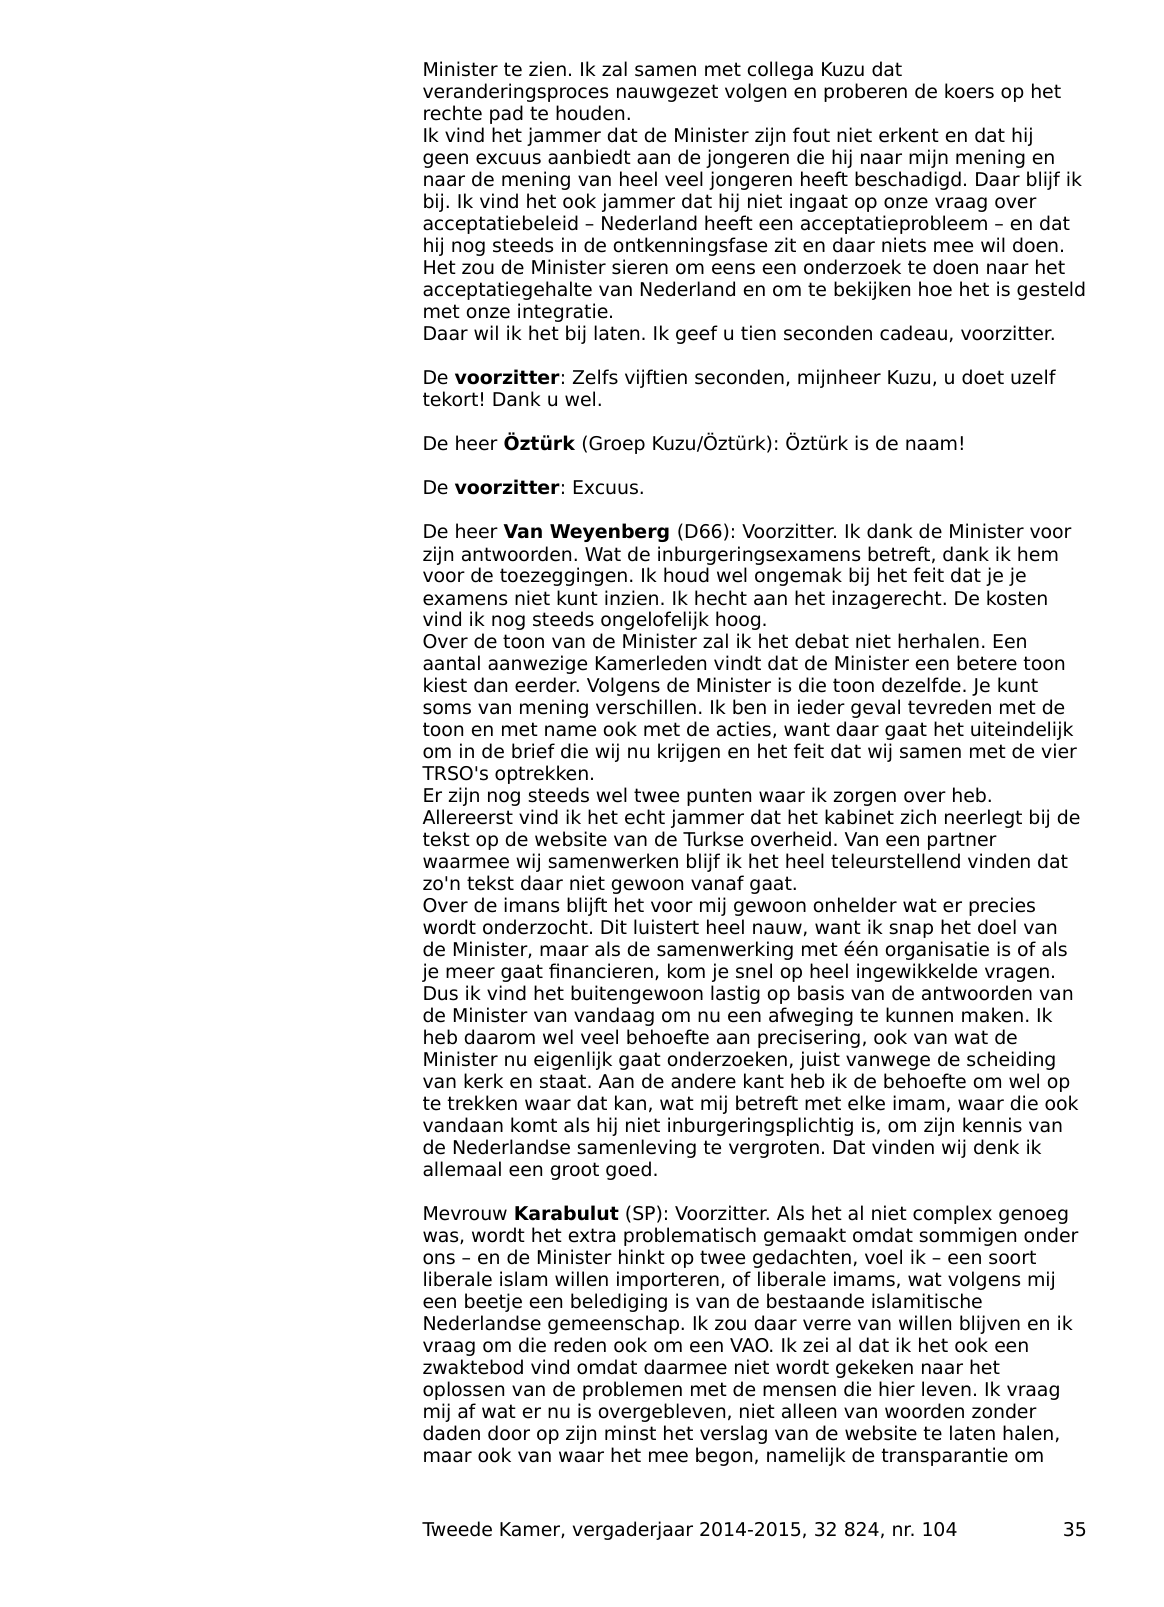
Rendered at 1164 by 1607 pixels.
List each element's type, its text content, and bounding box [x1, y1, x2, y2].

text De heer Van Weyenberg (D66): Voorzitter. Ik dank de Minister voor zijn antwoorden. Wat de inburgeringsexamens betreft, dank ik hem voor de toezeggingen. Ik houd wel ongemak bij het feit dat je je examens niet kunt inzien. Ik hecht aan het inzagerecht. De kosten vind ik nog steeds ongelofelijk hoog. [422, 521, 1087, 631]
text Over de imans blijft het voor mij gewoon onhelder wat er precies wordt onderzocht. Dit luistert heel nauw, want ik snap het doel van de Minister, maar als de samenwerking met één organisatie is of als je meer gaat financieren, kom je snel op heel ingewikkelde vragen. Dus ik vind het buitengewoon lastig op basis van de antwoorden van de Minister van vandaag om nu een afweging te kunnen maken. Ik heb daarom wel veel behoefte aan precisering, ook van wat de Minister nu eigenlijk gaat onderzoeken, juist vanwege de scheiding van kerk en staat. Aan de andere kant heb ik de behoefte om wel op te trekken waar dat kan, wat mij betreft met elke imam, waar die ook vandaan komt als hij niet inburgeringsplichtig is, om zijn kennis van de Nederlandse samenleving te vergroten. Dat vinden wij denk ik allemaal een groot goed. [422, 895, 1087, 1181]
text Minister te zien. Ik zal samen met collega Kuzu dat veranderingsproces nauwgezet volgen en proberen de koers op het rechte pad te houden. [422, 59, 1087, 125]
text Mevrouw Karabulut (SP): Voorzitter. Als het al niet complex genoeg was, wordt het extra problematisch gemaakt omdat sommigen onder ons – en de Minister hinkt op twee gedachten, voel ik – een soort liberale islam willen importeren, of liberale imams, wat volgens mij een beetje een belediging is van de bestaande islamitische Nederlandse gemeenschap. Ik zou daar verre van willen blijven en ik vraag om die reden ook om een VAO. Ik zei al dat ik het ook een zwaktebod vind omdat daarmee niet wordt gekeken naar het oplossen van de problemen met de mensen die hier leven. Ik vraag mij af wat er nu is overgebleven, niet alleen van woorden zonder daden door op zijn minst het verslag van de website te laten halen, maar ook van waar het mee begon, namelijk de transparantie om [422, 1203, 1087, 1467]
text Er zijn nog steeds wel twee punten waar ik zorgen over heb. Allereerst vind ik het echt jammer dat het kabinet zich neerlegt bij de tekst op de website van de Turkse overheid. Van een partner waarmee wij samenwerken blijf ik het heel teleurstellend vinden dat zo'n tekst daar niet gewoon vanaf gaat. [422, 785, 1087, 895]
text De voorzitter: Zelfs vijftien seconden, mijnheer Kuzu, u doet uzelf tekort! Dank u wel. [422, 367, 1087, 411]
text Daar wil ik het bij laten. Ik geef u tien seconden cadeau, voorzitter. [422, 323, 1087, 345]
text Ik vind het jammer dat de Minister zijn fout niet erkent en dat hij geen excuus aanbiedt aan de jongeren die hij naar mijn mening en naar de mening van heel veel jongeren heeft beschadigd. Daar blijf ik bij. Ik vind het ook jammer dat hij niet ingaat op onze vraag over acceptatiebeleid – Nederland heeft een acceptatieprobleem – en dat hij nog steeds in de ontkenningsfase zit en daar niets mee wil doen. Het zou de Minister sieren om eens een onderzoek te doen naar het acceptatiegehalte van Nederland en om te bekijken hoe het is gesteld met onze integratie. [422, 125, 1087, 323]
text Over de toon van de Minister zal ik het debat niet herhalen. Een aantal aanwezige Kamerleden vindt dat de Minister een betere toon kiest dan eerder. Volgens de Minister is die toon dezelfde. Je kunt soms van mening verschillen. Ik ben in ieder geval tevreden met de toon en met name ook met de acties, want daar gaat het uiteindelijk om in de brief die wij nu krijgen en het feit dat wij samen met de vier TRSO's optrekken. [422, 631, 1087, 785]
text De heer Öztürk (Groep Kuzu/Öztürk): Öztürk is de naam! [422, 433, 1087, 455]
text De voorzitter: Excuus. [422, 477, 1087, 499]
